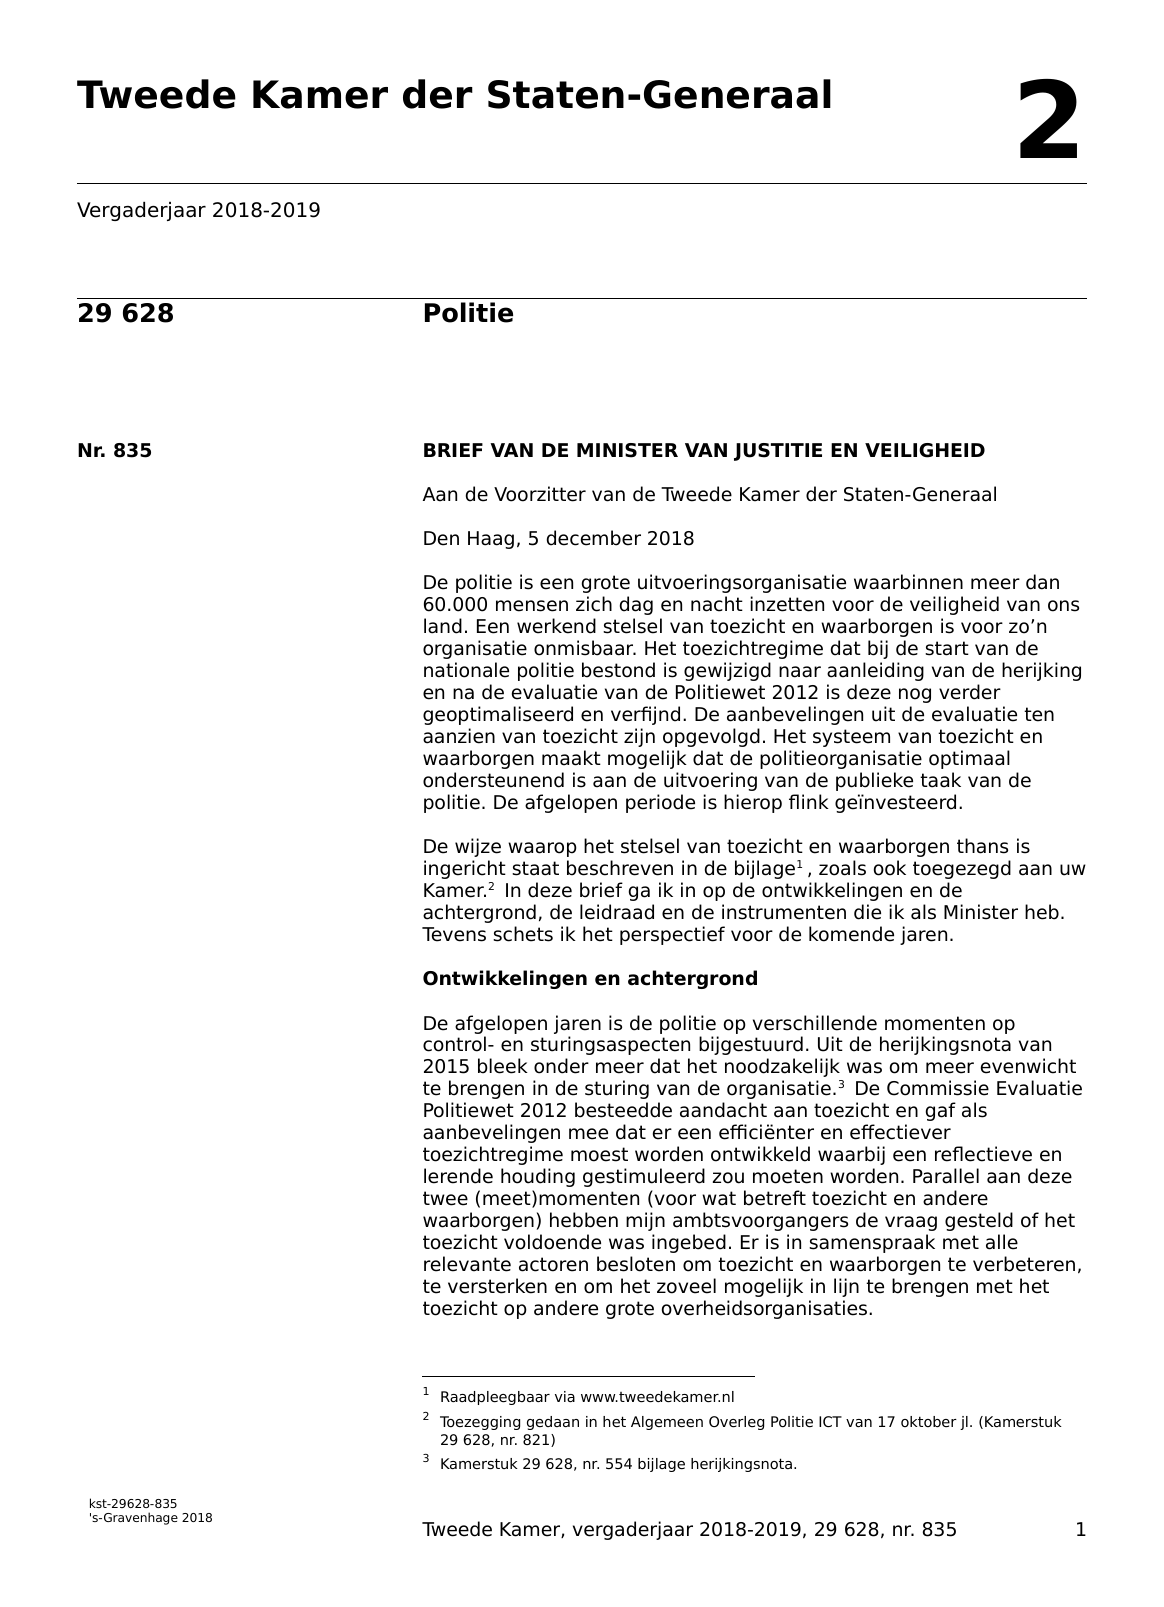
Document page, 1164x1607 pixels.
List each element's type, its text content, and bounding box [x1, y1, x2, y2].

text Raadpleegbaar via www.tweedekamer.nl [422, 1385, 1087, 1407]
text Toezegging gedaan in het Algemeen Overleg Politie ICT van 17 oktober jl. (Kamerstuk 29 628, nr. 821) [422, 1410, 1087, 1449]
text Aan de Voorzitter van de Tweede Kamer der Staten-Generaal [422, 484, 1087, 506]
text De afgelopen jaren is de politie op verschillende momenten op control- en sturingsaspecten bijgestuurd. Uit de herijkingsnota van 2015 bleek onder meer dat het noodzakelijk was om meer evenwicht te brengen in de sturing van de organisatie. De Commissie Evaluatie Politiewet 2012 besteedde aandacht aan toezicht en gaf als aanbevelingen mee dat er een efficiënter en effectiever toezichtregime moest worden ontwikkeld waarbij een reflectieve en lerende houding gestimuleerd zou moeten worden. Parallel aan deze twee (meet)momenten (voor wat betreft toezicht en andere waarborgen) hebben mijn ambtsvoorgangers de vraag gesteld of het toezicht voldoende was ingebed. Er is in samenspraak met alle relevante actoren besloten om toezicht en waarborgen te verbeteren, te versterken en om het zoveel mogelijk in lijn te brengen met het toezicht op andere grote overheidsorganisaties. [422, 1012, 1087, 1320]
text De wijze waarop het stelsel van toezicht en waarborgen thans is ingericht staat beschreven in de bijlage, zoals ook toegezegd aan uw Kamer. In deze brief ga ik in op de ontwikkelingen en de achtergrond, de leidraad en de instrumenten die ik als Minister heb. Tevens schets ik het perspectief voor de komende jaren. [422, 836, 1087, 946]
table_cell Vergaderjaar 2018-2019 [77, 184, 1087, 298]
table_header Tweede Kamer der Staten-Generaal [77, 59, 886, 183]
text 's-Gravenhage 2018 [88, 1511, 323, 1525]
subtitle Ontwikkelingen en achtergrond [422, 968, 1087, 990]
text De politie is een grote uitvoeringsorganisatie waarbinnen meer dan 60.000 mensen zich dag en nacht inzetten voor de veiligheid van ons land. Een werkend stelsel van toezicht en waarborgen is voor zo’n organisatie onmisbaar. Het toezichtregime dat bij de start van de nationale politie bestond is gewijzigd naar aanleiding van de herijking en na de evaluatie van de Politiewet 2012 is deze nog verder geoptimaliseerd en verfijnd. De aanbevelingen uit de evaluatie ten aanzien van toezicht zijn opgevolgd. Het systeem van toezicht en waarborgen maakt mogelijk dat de politieorganisatie optimaal ondersteunend is aan de uitvoering van de publieke taak van de politie. De afgelopen periode is hierop flink geïnvesteerd. [422, 572, 1087, 814]
text Kamerstuk 29 628, nr. 554 bijlage herijkingsnota. [422, 1452, 1087, 1474]
table_header 2 [886, 59, 1087, 183]
text Den Haag, 5 december 2018 [422, 528, 1087, 550]
text kst-29628-835 [88, 1497, 323, 1511]
subtitle Nr. 835 BRIEF VAN DE MINISTER VAN JUSTITIE EN VEILIGHEID [77, 440, 1087, 462]
subtitle 29 628 Politie [77, 299, 1087, 329]
